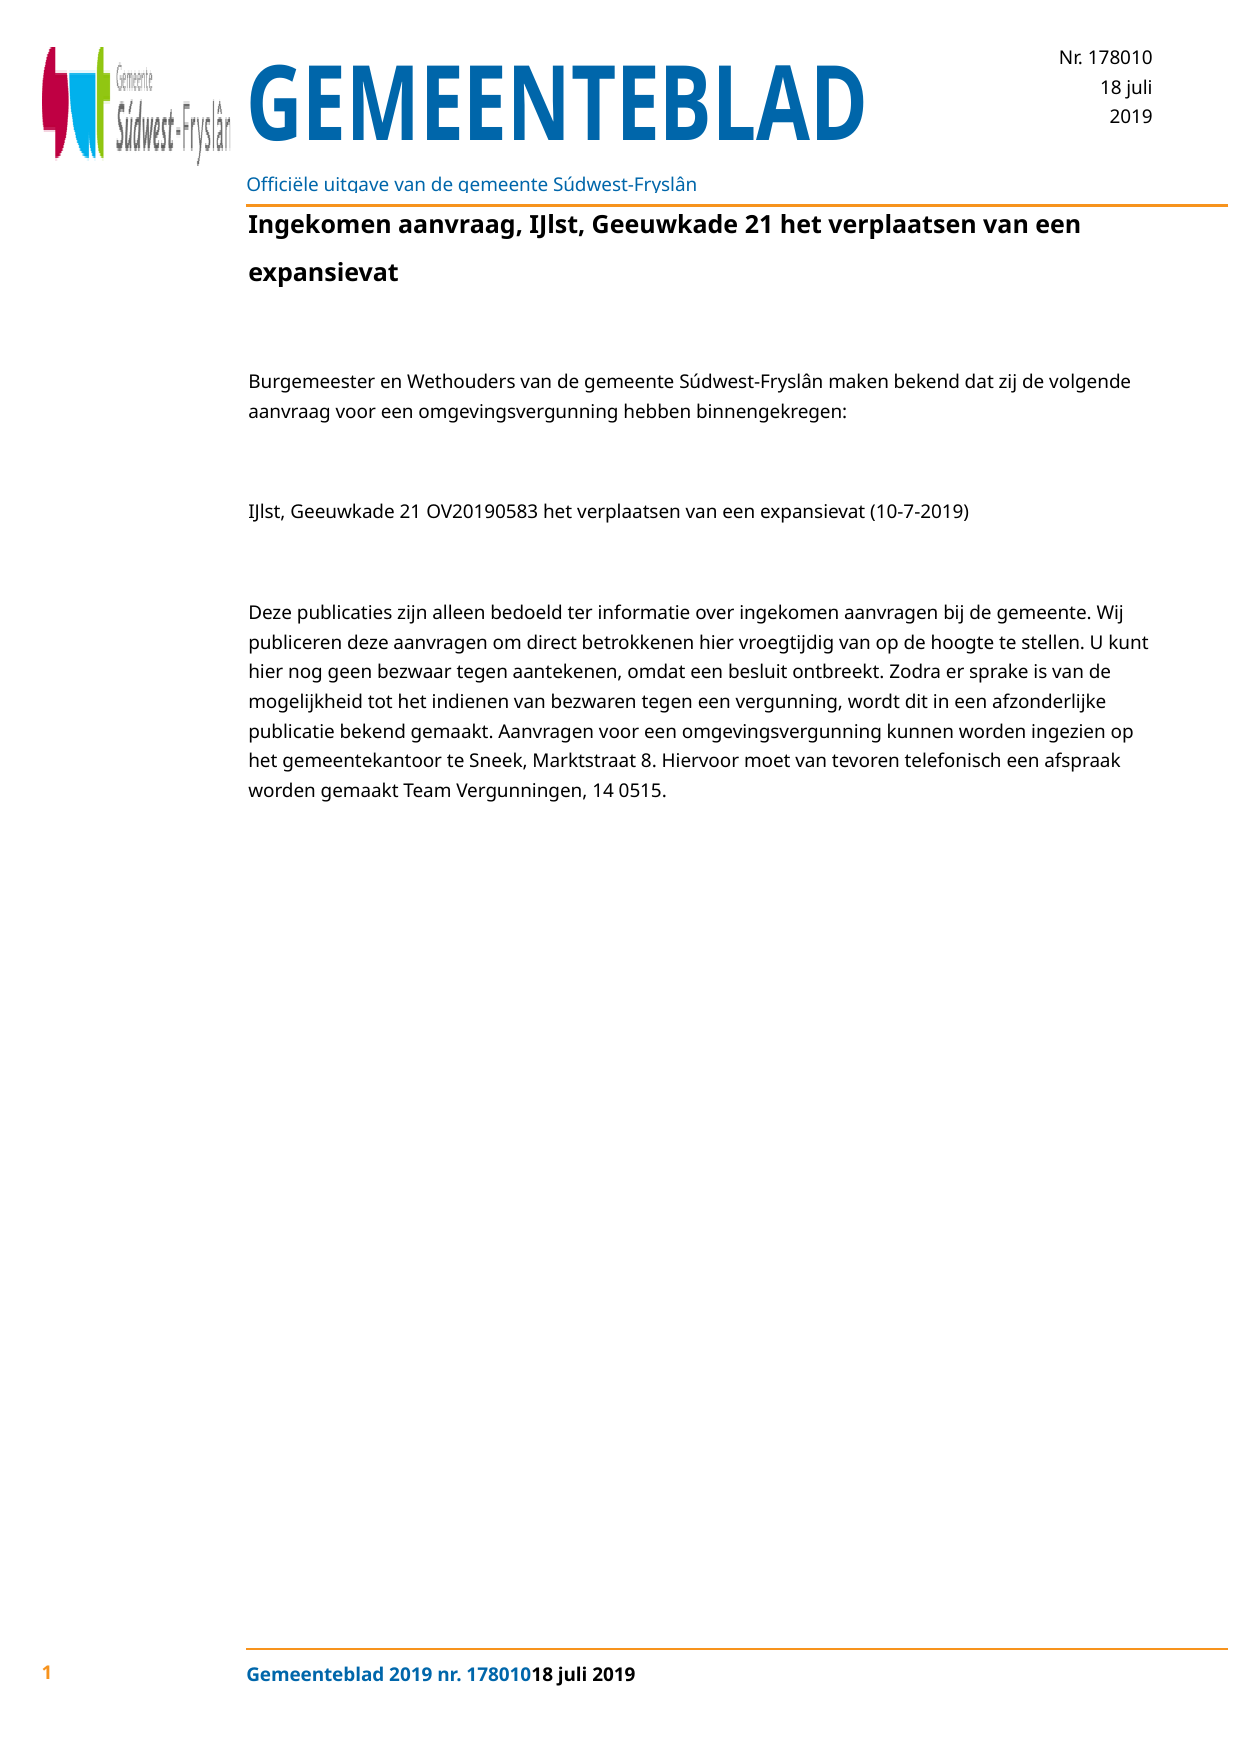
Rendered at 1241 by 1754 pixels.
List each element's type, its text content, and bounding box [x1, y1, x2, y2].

text Ingekomen aanvraag, IJlst, Geeuwkade 21 het verplaatsen van een expansievat [248, 207, 1152, 288]
text Burgemeester en Wethouders van de gemeente Súdwest-Fryslân maken bekend dat zij de volgende aanvraag voor een omgevingsvergunning hebben binnengekregen: [248, 368, 1152, 424]
text Deze publicaties zijn alleen bedoeld ter informatie over ingekomen aanvragen bij de gemeente. Wij publiceren deze aanvragen om direct betrokkenen hier vroegtijdig van op de hoogte te stellen. U kunt hier nog geen bezwaar tegen aantekenen, omdat een besluit ontbreekt. Zodra er sprake is van de mogelijkheid tot het indienen van bezwaren tegen een vergunning, wordt dit in een afzonderlijke publicatie bekend gemaakt. Aanvragen voor een omgevingsvergunning kunnen worden ingezien op het gemeentekantoor te Sneek, Marktstraat 8. Hiervoor moet van tevoren telefonisch een afspraak worden gemaakt Team Vergunningen, 14 0515. [248, 599, 1152, 803]
text IJlst, Geeuwkade 21 OV20190583 het verplaatsen van een expansievat (10-7-2019) [248, 499, 1152, 524]
picture [41, 47, 231, 172]
